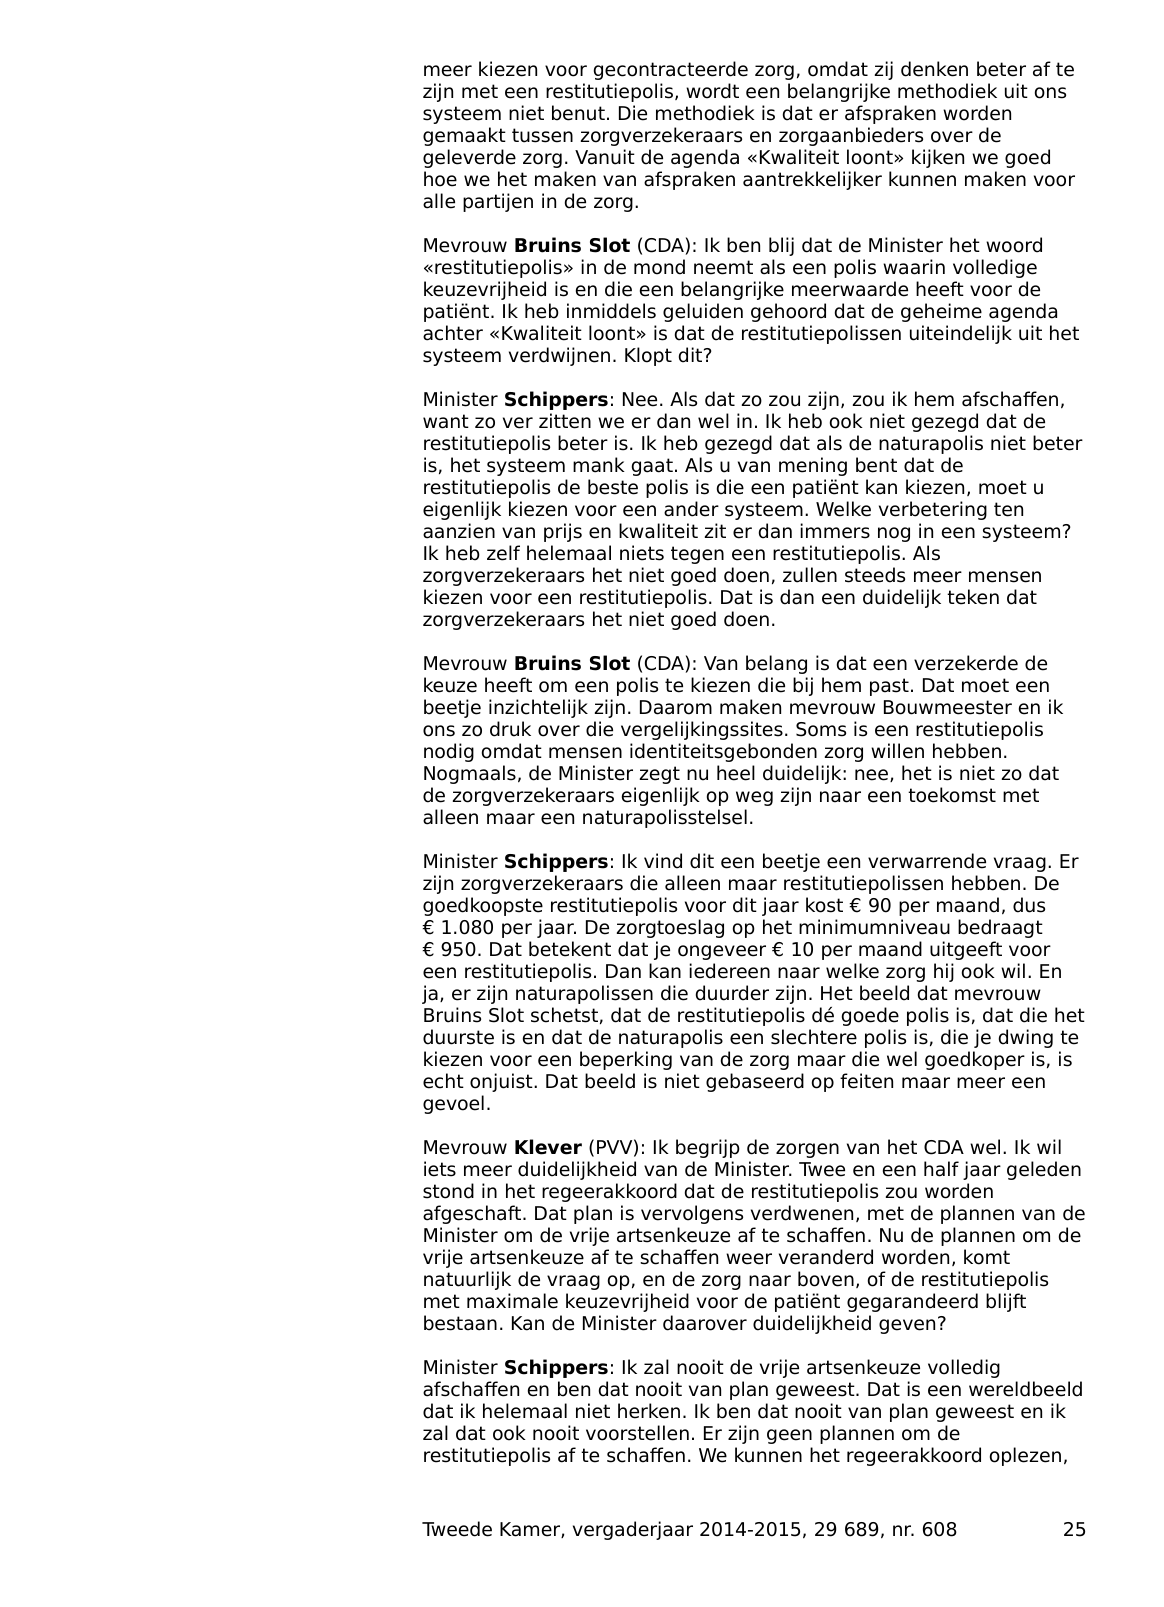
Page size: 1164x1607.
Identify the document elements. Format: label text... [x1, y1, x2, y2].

text Mevrouw Klever (PVV): Ik begrijp de zorgen van het CDA wel. Ik wil iets meer duidelijkheid van de Minister. Twee en een half jaar geleden stond in het regeerakkoord dat de restitutiepolis zou worden afgeschaft. Dat plan is vervolgens verdwenen, met de plannen van de Minister om de vrije artsenkeuze af te schaffen. Nu de plannen om de vrije artsenkeuze af te schaffen weer veranderd worden, komt natuurlijk de vraag op, en de zorg naar boven, of de restitutiepolis met maximale keuzevrijheid voor de patiënt gegarandeerd blijft bestaan. Kan de Minister daarover duidelijkheid geven? [422, 1137, 1087, 1335]
text Mevrouw Bruins Slot (CDA): Ik ben blij dat de Minister het woord «restitutiepolis» in de mond neemt als een polis waarin volledige keuzevrijheid is en die een belangrijke meerwaarde heeft voor de patiënt. Ik heb inmiddels geluiden gehoord dat de geheime agenda achter «Kwaliteit loont» is dat de restitutiepolissen uiteindelijk uit het systeem verdwijnen. Klopt dit? [422, 235, 1087, 367]
text Mevrouw Bruins Slot (CDA): Van belang is dat een verzekerde de keuze heeft om een polis te kiezen die bij hem past. Dat moet een beetje inzichtelijk zijn. Daarom maken mevrouw Bouwmeester en ik ons zo druk over die vergelijkingssites. Soms is een restitutiepolis nodig omdat mensen identiteitsgebonden zorg willen hebben. Nogmaals, de Minister zegt nu heel duidelijk: nee, het is niet zo dat de zorgverzekeraars eigenlijk op weg zijn naar een toekomst met alleen maar een naturapolisstelsel. [422, 653, 1087, 829]
text Minister Schippers: Nee. Als dat zo zou zijn, zou ik hem afschaffen, want zo ver zitten we er dan wel in. Ik heb ook niet gezegd dat de restitutiepolis beter is. Ik heb gezegd dat als de naturapolis niet beter is, het systeem mank gaat. Als u van mening bent dat de restitutiepolis de beste polis is die een patiënt kan kiezen, moet u eigenlijk kiezen voor een ander systeem. Welke verbetering ten aanzien van prijs en kwaliteit zit er dan immers nog in een systeem? Ik heb zelf helemaal niets tegen een restitutiepolis. Als zorgverzekeraars het niet goed doen, zullen steeds meer mensen kiezen voor een restitutiepolis. Dat is dan een duidelijk teken dat zorgverzekeraars het niet goed doen. [422, 389, 1087, 631]
text meer kiezen voor gecontracteerde zorg, omdat zij denken beter af te zijn met een restitutiepolis, wordt een belangrijke methodiek uit ons systeem niet benut. Die methodiek is dat er afspraken worden gemaakt tussen zorgverzekeraars en zorgaanbieders over de geleverde zorg. Vanuit de agenda «Kwaliteit loont» kijken we goed hoe we het maken van afspraken aantrekkelijker kunnen maken voor alle partijen in de zorg. [422, 59, 1087, 213]
text Minister Schippers: Ik vind dit een beetje een verwarrende vraag. Er zijn zorgverzekeraars die alleen maar restitutiepolissen hebben. De goedkoopste restitutiepolis voor dit jaar kost € 90 per maand, dus € 1.080 per jaar. De zorgtoeslag op het minimumniveau bedraagt € 950. Dat betekent dat je ongeveer € 10 per maand uitgeeft voor een restitutiepolis. Dan kan iedereen naar welke zorg hij ook wil. En ja, er zijn naturapolissen die duurder zijn. Het beeld dat mevrouw Bruins Slot schetst, dat de restitutiepolis dé goede polis is, dat die het duurste is en dat de naturapolis een slechtere polis is, die je dwing te kiezen voor een beperking van de zorg maar die wel goedkoper is, is echt onjuist. Dat beeld is niet gebaseerd op feiten maar meer een gevoel. [422, 851, 1087, 1115]
text Minister Schippers: Ik zal nooit de vrije artsenkeuze volledig afschaffen en ben dat nooit van plan geweest. Dat is een wereldbeeld dat ik helemaal niet herken. Ik ben dat nooit van plan geweest en ik zal dat ook nooit voorstellen. Er zijn geen plannen om de restitutiepolis af te schaffen. We kunnen het regeerakkoord oplezen, [422, 1357, 1087, 1467]
